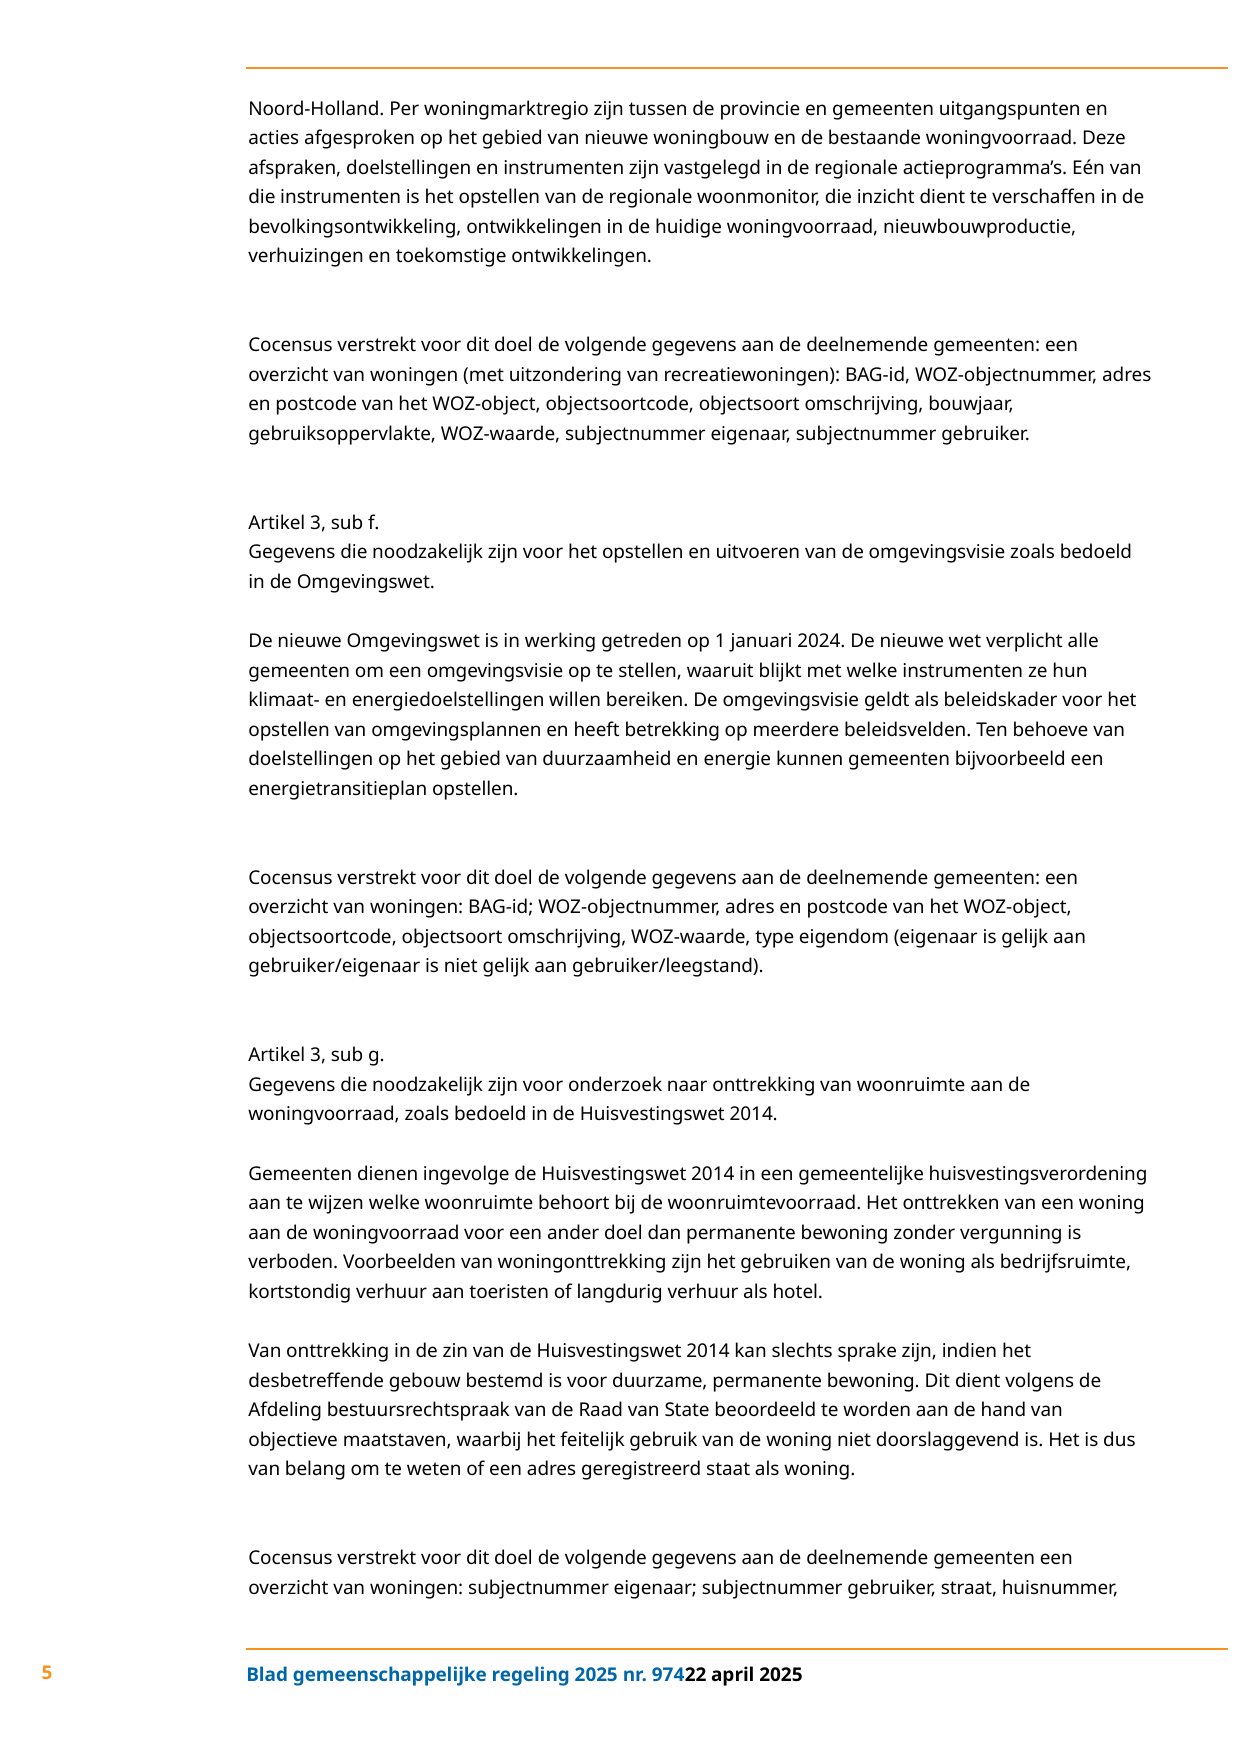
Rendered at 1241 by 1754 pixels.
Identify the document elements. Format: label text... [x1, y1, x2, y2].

text Gegevens die noodzakelijk zijn voor het opstellen en uitvoeren van de omgevingsvisie zoals bedoeld in de Omgevingswet. [248, 538, 1152, 594]
picture [41, 47, 231, 172]
text Artikel 3, sub f. [248, 509, 1152, 535]
text Cocensus verstrekt voor dit doel de volgende gegevens aan de deelnemende gemeenten: een overzicht van woningen: BAG-id; WOZ-objectnummer, adres en postcode van het WOZ-object, objectsoortcode, objectsoort omschrijving, WOZ-waarde, type eigendom (eigenaar is gelijk aan gebruiker/eigenaar is niet gelijk aan gebruiker/leegstand). [248, 864, 1152, 978]
text Artikel 3, sub g. [248, 1041, 1152, 1067]
text Gemeenten dienen ingevolge de Huisvestingswet 2014 in een gemeentelijke huisvestingsverordening aan te wijzen welke woonruimte behoort bij de woonruimtevoorraad. Het onttrekken van een woning aan de woningvoorraad voor een ander doel dan permanente bewoning zonder vergunning is verboden. Voorbeelden van woningonttrekking zijn het gebruiken van de woning als bedrijfsruimte, kortstondig verhuur aan toeristen of langdurig verhuur als hotel. [248, 1160, 1152, 1304]
text Noord-Holland. Per woningmarktregio zijn tussen de provincie en gemeenten uitgangspunten en acties afgesproken op het gebied van nieuwe woningbouw en de bestaande woningvoorraad. Deze afspraken, doelstellingen en instrumenten zijn vastgelegd in de regionale actieprogramma’s. Eén van die instrumenten is het opstellen van de regionale woonmonitor, die inzicht dient te verschaffen in de bevolkingsontwikkeling, ontwikkelingen in de huidige woningvoorraad, nieuwbouwproductie, verhuizingen en toekomstige ontwikkelingen. [248, 95, 1152, 268]
text Cocensus verstrekt voor dit doel de volgende gegevens aan de deelnemende gemeenten een overzicht van woningen: subjectnummer eigenaar; subjectnummer gebruiker, straat, huisnummer, [248, 1544, 1152, 1600]
text Van onttrekking in de zin van de Huisvestingswet 2014 kan slechts sprake zijn, indien het desbetreffende gebouw bestemd is voor duurzame, permanente bewoning. Dit dient volgens de Afdeling bestuursrechtspraak van de Raad van State beoordeeld te worden aan de hand van objectieve maatstaven, waarbij het feitelijk gebruik van de woning niet doorslaggevend is. Het is dus van belang om te weten of een adres geregistreerd staat als woning. [248, 1337, 1152, 1481]
text Gegevens die noodzakelijk zijn voor onderzoek naar onttrekking van woonruimte aan de woningvoorraad, zoals bedoeld in de Huisvestingswet 2014. [248, 1071, 1152, 1126]
text Cocensus verstrekt voor dit doel de volgende gegevens aan de deelnemende gemeenten: een overzicht van woningen (met uitzondering van recreatiewoningen): BAG-id, WOZ-objectnummer, adres en postcode van het WOZ-object, objectsoortcode, objectsoort omschrijving, bouwjaar, gebruiksoppervlakte, WOZ-waarde, subjectnummer eigenaar, subjectnummer gebruiker. [248, 331, 1152, 446]
text De nieuwe Omgevingswet is in werking getreden op 1 januari 2024. De nieuwe wet verplicht alle gemeenten om een omgevingsvisie op te stellen, waaruit blijkt met welke instrumenten ze hun klimaat- en energiedoelstellingen willen bereiken. De omgevingsvisie geldt als beleidskader voor het opstellen van omgevingsplannen en heeft betrekking op meerdere beleidsvelden. Ten behoeve van doelstellingen op het gebied van duurzaamheid en energie kunnen gemeenten bijvoorbeeld een energietransitieplan opstellen. [248, 627, 1152, 801]
